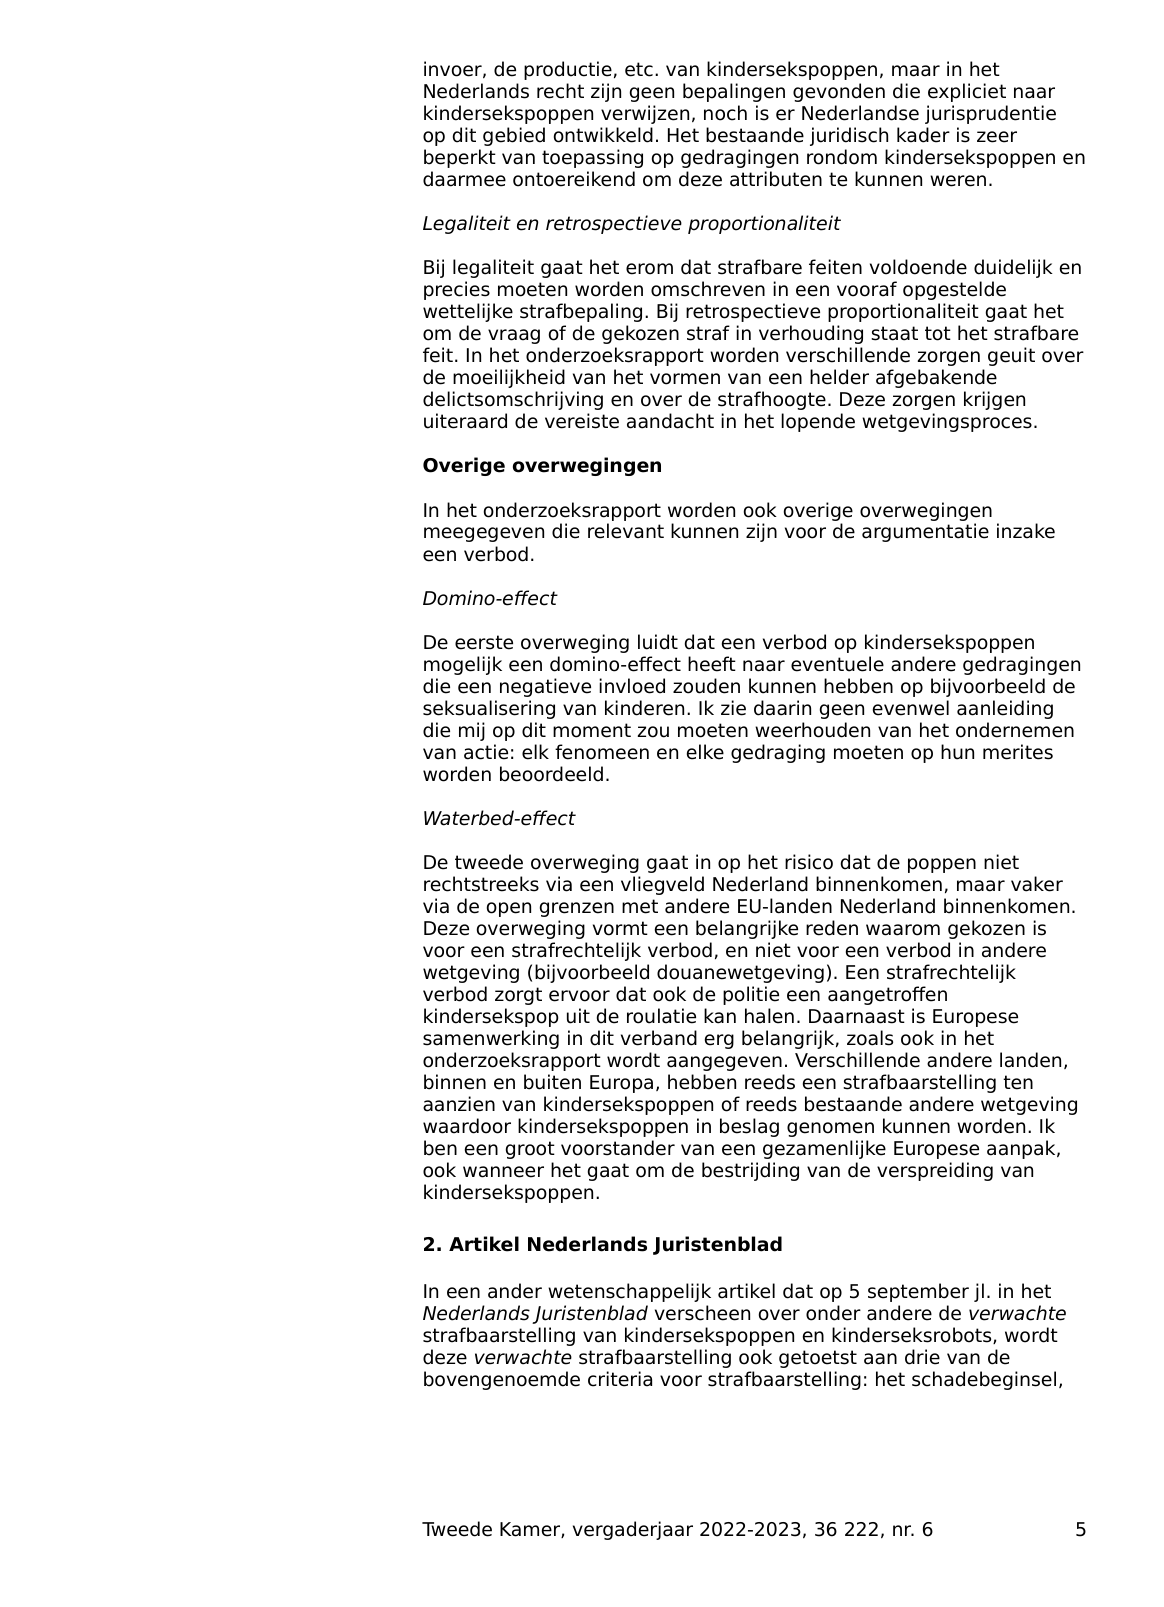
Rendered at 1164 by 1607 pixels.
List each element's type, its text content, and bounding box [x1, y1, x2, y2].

subtitle Legaliteit en retrospectieve proportionaliteit [422, 213, 1087, 235]
subtitle Waterbed-effect [422, 808, 1087, 830]
subtitle 2. Artikel Nederlands Juristenblad [422, 1234, 1087, 1256]
text Bij legaliteit gaat het erom dat strafbare feiten voldoende duidelijk en precies moeten worden omschreven in een vooraf opgestelde wettelijke strafbepaling. Bij retrospectieve proportionaliteit gaat het om de vraag of de gekozen straf in verhouding staat tot het strafbare feit. In het onderzoeksrapport worden verschillende zorgen geuit over de moeilijkheid van het vormen van een helder afgebakende delictsomschrijving en over de strafhoogte. Deze zorgen krijgen uiteraard de vereiste aandacht in het lopende wetgevingsproces. [422, 257, 1087, 433]
subtitle Overige overwegingen [422, 455, 1087, 477]
subtitle Domino-effect [422, 588, 1087, 609]
text In het onderzoeksrapport worden ook overige overwegingen meegegeven die relevant kunnen zijn voor de argumentatie inzake een verbod. [422, 499, 1087, 565]
text invoer, de productie, etc. van kindersekspoppen, maar in het Nederlands recht zijn geen bepalingen gevonden die expliciet naar kindersekspoppen verwijzen, noch is er Nederlandse jurisprudentie op dit gebied ontwikkeld. Het bestaande juridisch kader is zeer beperkt van toepassing op gedragingen rondom kindersekspoppen en daarmee ontoereikend om deze attributen te kunnen weren. [422, 59, 1087, 191]
text De tweede overweging gaat in op het risico dat de poppen niet rechtstreeks via een vliegveld Nederland binnenkomen, maar vaker via de open grenzen met andere EU-landen Nederland binnenkomen. Deze overweging vormt een belangrijke reden waarom gekozen is voor een strafrechtelijk verbod, en niet voor een verbod in andere wetgeving (bijvoorbeeld douanewetgeving). Een strafrechtelijk verbod zorgt ervoor dat ook de politie een aangetroffen kindersekspop uit de roulatie kan halen. Daarnaast is Europese samenwerking in dit verband erg belangrijk, zoals ook in het onderzoeksrapport wordt aangegeven. Verschillende andere landen, binnen en buiten Europa, hebben reeds een strafbaarstelling ten aanzien van kindersekspoppen of reeds bestaande andere wetgeving waardoor kindersekspoppen in beslag genomen kunnen worden. Ik ben een groot voorstander van een gezamenlijke Europese aanpak, ook wanneer het gaat om de bestrijding van de verspreiding van kindersekspoppen. [422, 852, 1087, 1204]
text In een ander wetenschappelijk artikel dat op 5 september jl. in het Nederlands Juristenblad verscheen over onder andere de verwachte strafbaarstelling van kindersekspoppen en kinderseksrobots, wordt deze verwachte strafbaarstelling ook getoetst aan drie van de bovengenoemde criteria voor strafbaarstelling: het schadebeginsel, [422, 1281, 1087, 1391]
text De eerste overweging luidt dat een verbod op kindersekspoppen mogelijk een domino-effect heeft naar eventuele andere gedragingen die een negatieve invloed zouden kunnen hebben op bijvoorbeeld de seksualisering van kinderen. Ik zie daarin geen evenwel aanleiding die mij op dit moment zou moeten weerhouden van het ondernemen van actie: elk fenomeen en elke gedraging moeten op hun merites worden beoordeeld. [422, 632, 1087, 786]
